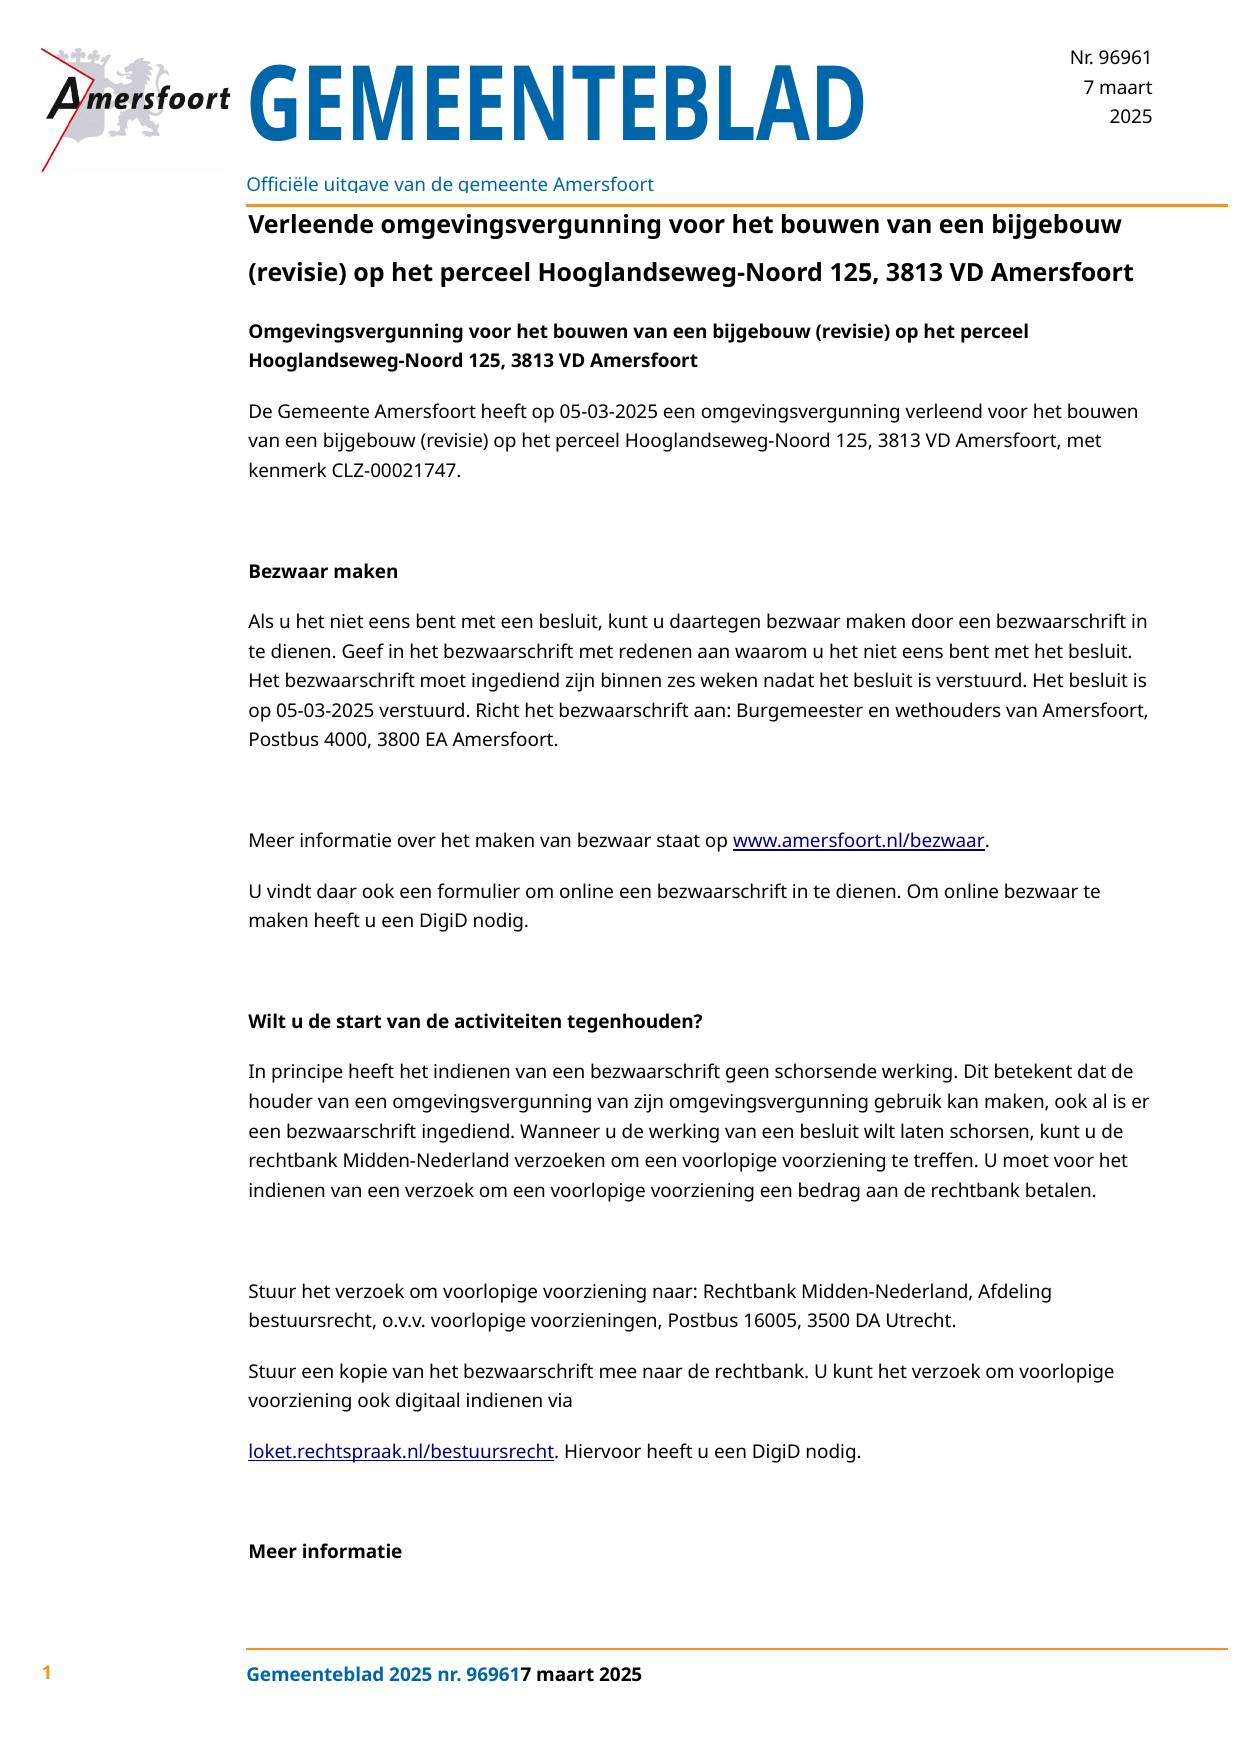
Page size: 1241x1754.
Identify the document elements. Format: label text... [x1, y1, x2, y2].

text Omgevingsvergunning voor het bouwen van een bijgebouw (revisie) op het perceel Hooglandseweg-Noord 125, 3813 VD Amersfoort [248, 318, 1152, 373]
text Wilt u de start van de activiteiten tegenhouden? [248, 1008, 1152, 1034]
text Bezwaar maken [248, 558, 1152, 584]
text loket.rechtspraak.nl/bestuursrecht. Hiervoor heeft u een DigiD nodig. [248, 1438, 1152, 1464]
text De Gemeente Amersfoort heeft op 05-03-2025 een omgevingsvergunning verleend voor het bouwen van een bijgebouw (revisie) op het perceel Hooglandseweg-Noord 125, 3813 VD Amersfoort, met kenmerk CLZ-00021747. [248, 398, 1152, 483]
text U vindt daar ook een formulier om online een bezwaarschrift in te dienen. Om online bezwaar te maken heeft u een DigiD nodig. [248, 878, 1152, 933]
text In principe heeft het indienen van een bezwaarschrift geen schorsende werking. Dit betekent dat de houder van een omgevingsvergunning van zijn omgevingsvergunning gebruik kan maken, ook al is er een bezwaarschrift ingediend. Wanneer u de werking van een besluit wilt laten schorsen, kunt u de rechtbank Midden-Nederland verzoeken om een voorlopige voorziening te treffen. U moet voor het indienen van een verzoek om een voorlopige voorziening een bedrag aan de rechtbank betalen. [248, 1059, 1152, 1203]
text Stuur een kopie van het bezwaarschrift mee naar de rechtbank. U kunt het verzoek om voorlopige voorziening ook digitaal indienen via [248, 1358, 1152, 1413]
text Meer informatie [248, 1539, 1152, 1564]
picture [41, 47, 231, 172]
text Stuur het verzoek om voorlopige voorziening naar: Rechtbank Midden-Nederland, Afdeling bestuursrecht, o.v.v. voorlopige voorzieningen, Postbus 16005, 3500 DA Utrecht. [248, 1278, 1152, 1333]
text Als u het niet eens bent met een besluit, kunt u daartegen bezwaar maken door een bezwaarschrift in te dienen. Geef in het bezwaarschrift met redenen aan waarom u het niet eens bent met het besluit. Het bezwaarschrift moet ingediend zijn binnen zes weken nadat het besluit is verstuurd. Het besluit is op 05-03-2025 verstuurd. Richt het bezwaarschrift aan: Burgemeester en wethouders van Amersfoort, Postbus 4000, 3800 EA Amersfoort. [248, 608, 1152, 752]
text Verleende omgevingsvergunning voor het bouwen van een bijgebouw (revisie) op het perceel Hooglandseweg-Noord 125, 3813 VD Amersfoort [248, 207, 1152, 288]
text Meer informatie over het maken van bezwaar staat op www.amersfoort.nl/bezwaar. [248, 827, 1152, 853]
